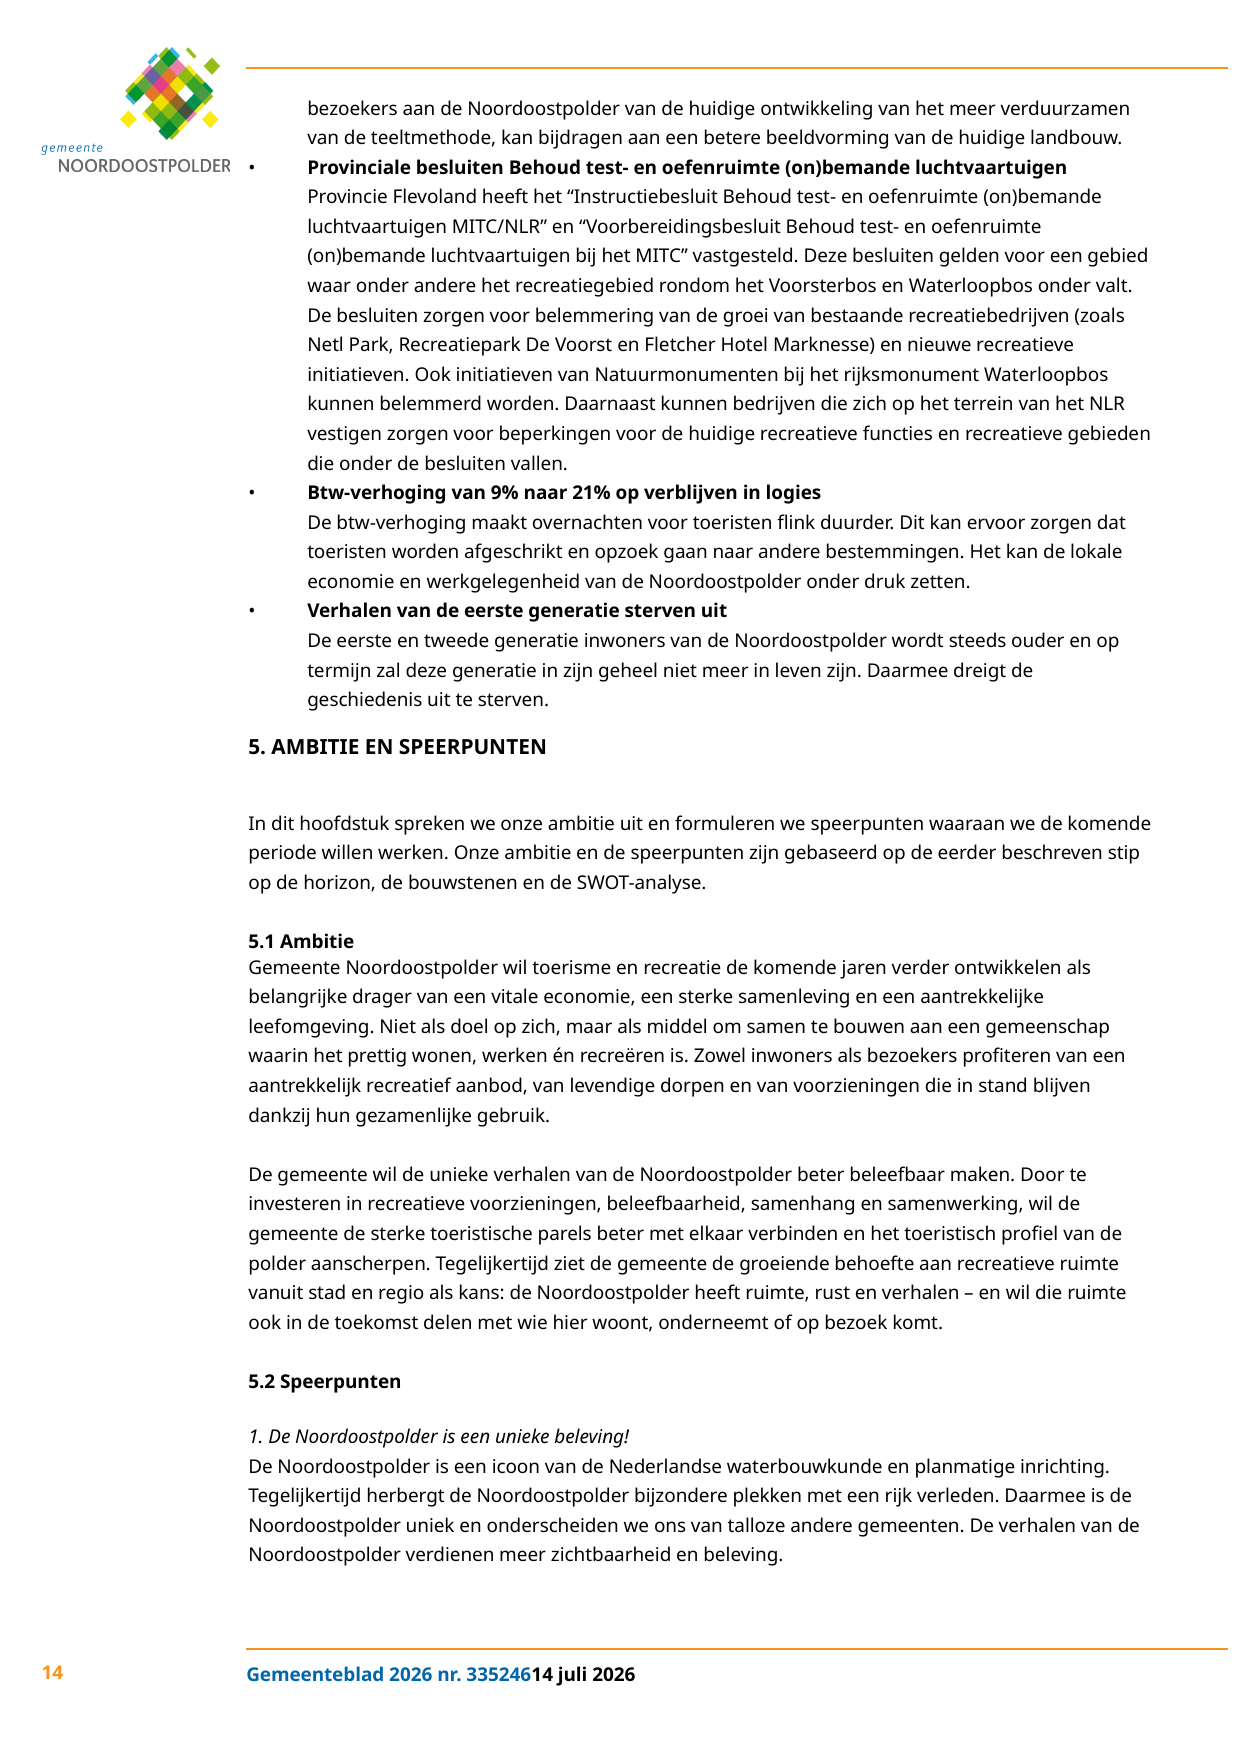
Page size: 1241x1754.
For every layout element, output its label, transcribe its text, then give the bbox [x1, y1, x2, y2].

picture [41, 47, 231, 172]
text 5. AMBITIE EN SPEERPUNTEN [248, 732, 1152, 761]
text 5.1 Ambitie [248, 928, 1152, 954]
list Btw-verhoging van 9% naar 21% op verblijven in logies [248, 479, 1152, 505]
list bezoekers aan de Noordoostpolder van de huidige ontwikkeling van het meer verduurzamen van de teeltmethode, kan bijdragen aan een betere beeldvorming van de huidige landbouw. [248, 95, 1152, 150]
text In dit hoofdstuk spreken we onze ambitie uit en formuleren we speerpunten waaraan we de komende periode willen werken. Onze ambitie en de speerpunten zijn gebaseerd op de eerder beschreven stip op de horizon, de bouwstenen en de SWOT-analyse. [248, 810, 1152, 895]
text De Noordoostpolder is een icoon van de Nederlandse waterbouwkunde en planmatige inrichting. Tegelijkertijd herbergt de Noordoostpolder bijzondere plekken met een rijk verleden. Daarmee is de Noordoostpolder uniek en onderscheiden we ons van talloze andere gemeenten. De verhalen van de Noordoostpolder verdienen meer zichtbaarheid en beleving. [248, 1453, 1152, 1567]
text 1. De Noordoostpolder is een unieke beleving! [248, 1423, 1152, 1449]
text De gemeente wil de unieke verhalen van de Noordoostpolder beter beleefbaar maken. Door te investeren in recreatieve voorzieningen, beleefbaarheid, samenhang en samenwerking, wil de gemeente de sterke toeristische parels beter met elkaar verbinden en het toeristisch profiel van de polder aanscherpen. Tegelijkertijd ziet de gemeente de groeiende behoefte aan recreatieve ruimte vanuit stad en regio als kans: de Noordoostpolder heeft ruimte, rust en verhalen – en wil die ruimte ook in de toekomst delen met wie hier woont, onderneemt of op bezoek komt. [248, 1161, 1152, 1334]
list Provinciale besluiten Behoud test- en oefenruimte (on)bemande luchtvaartuigen [248, 154, 1152, 180]
list De eerste en tweede generatie inwoners van de Noordoostpolder wordt steeds ouder en op termijn zal deze generatie in zijn geheel niet meer in leven zijn. Daarmee dreigt de geschiedenis uit te sterven. [248, 627, 1152, 712]
list De btw-verhoging maakt overnachten voor toeristen flink duurder. Dit kan ervoor zorgen dat toeristen worden afgeschrikt en opzoek gaan naar andere bestemmingen. Het kan de lokale economie en werkgelegenheid van de Noordoostpolder onder druk zetten. [248, 509, 1152, 594]
list Provincie Flevoland heeft het “Instructiebesluit Behoud test- en oefenruimte (on)bemande luchtvaartuigen MITC/NLR” en “Voorbereidingsbesluit Behoud test- en oefenruimte (on)bemande luchtvaartuigen bij het MITC” vastgesteld. Deze besluiten gelden voor een gebied waar onder andere het recreatiegebied rondom het Voorsterbos en Waterloopbos onder valt. De besluiten zorgen voor belemmering van de groei van bestaande recreatiebedrijven (zoals Netl Park, Recreatiepark De Voorst en Fletcher Hotel Marknesse) en nieuwe recreatieve initiatieven. Ook initiatieven van Natuurmonumenten bij het rijksmonument Waterloopbos kunnen belemmerd worden. Daarnaast kunnen bedrijven die zich op het terrein van het NLR vestigen zorgen voor beperkingen voor de huidige recreatieve functies en recreatieve gebieden die onder de besluiten vallen. [248, 183, 1152, 476]
list Verhalen van de eerste generatie sterven uit [248, 598, 1152, 623]
text 5.2 Speerpunten [248, 1368, 1152, 1394]
text Gemeente Noordoostpolder wil toerisme en recreatie de komende jaren verder ontwikkelen als belangrijke drager van een vitale economie, een sterke samenleving en een aantrekkelijke leefomgeving. Niet als doel op zich, maar als middel om samen te bouwen aan een gemeenschap waarin het prettig wonen, werken én recreëren is. Zowel inwoners als bezoekers profiteren van een aantrekkelijk recreatief aanbod, van levendige dorpen en van voorzieningen die in stand blijven dankzij hun gezamenlijke gebruik. [248, 954, 1152, 1127]
